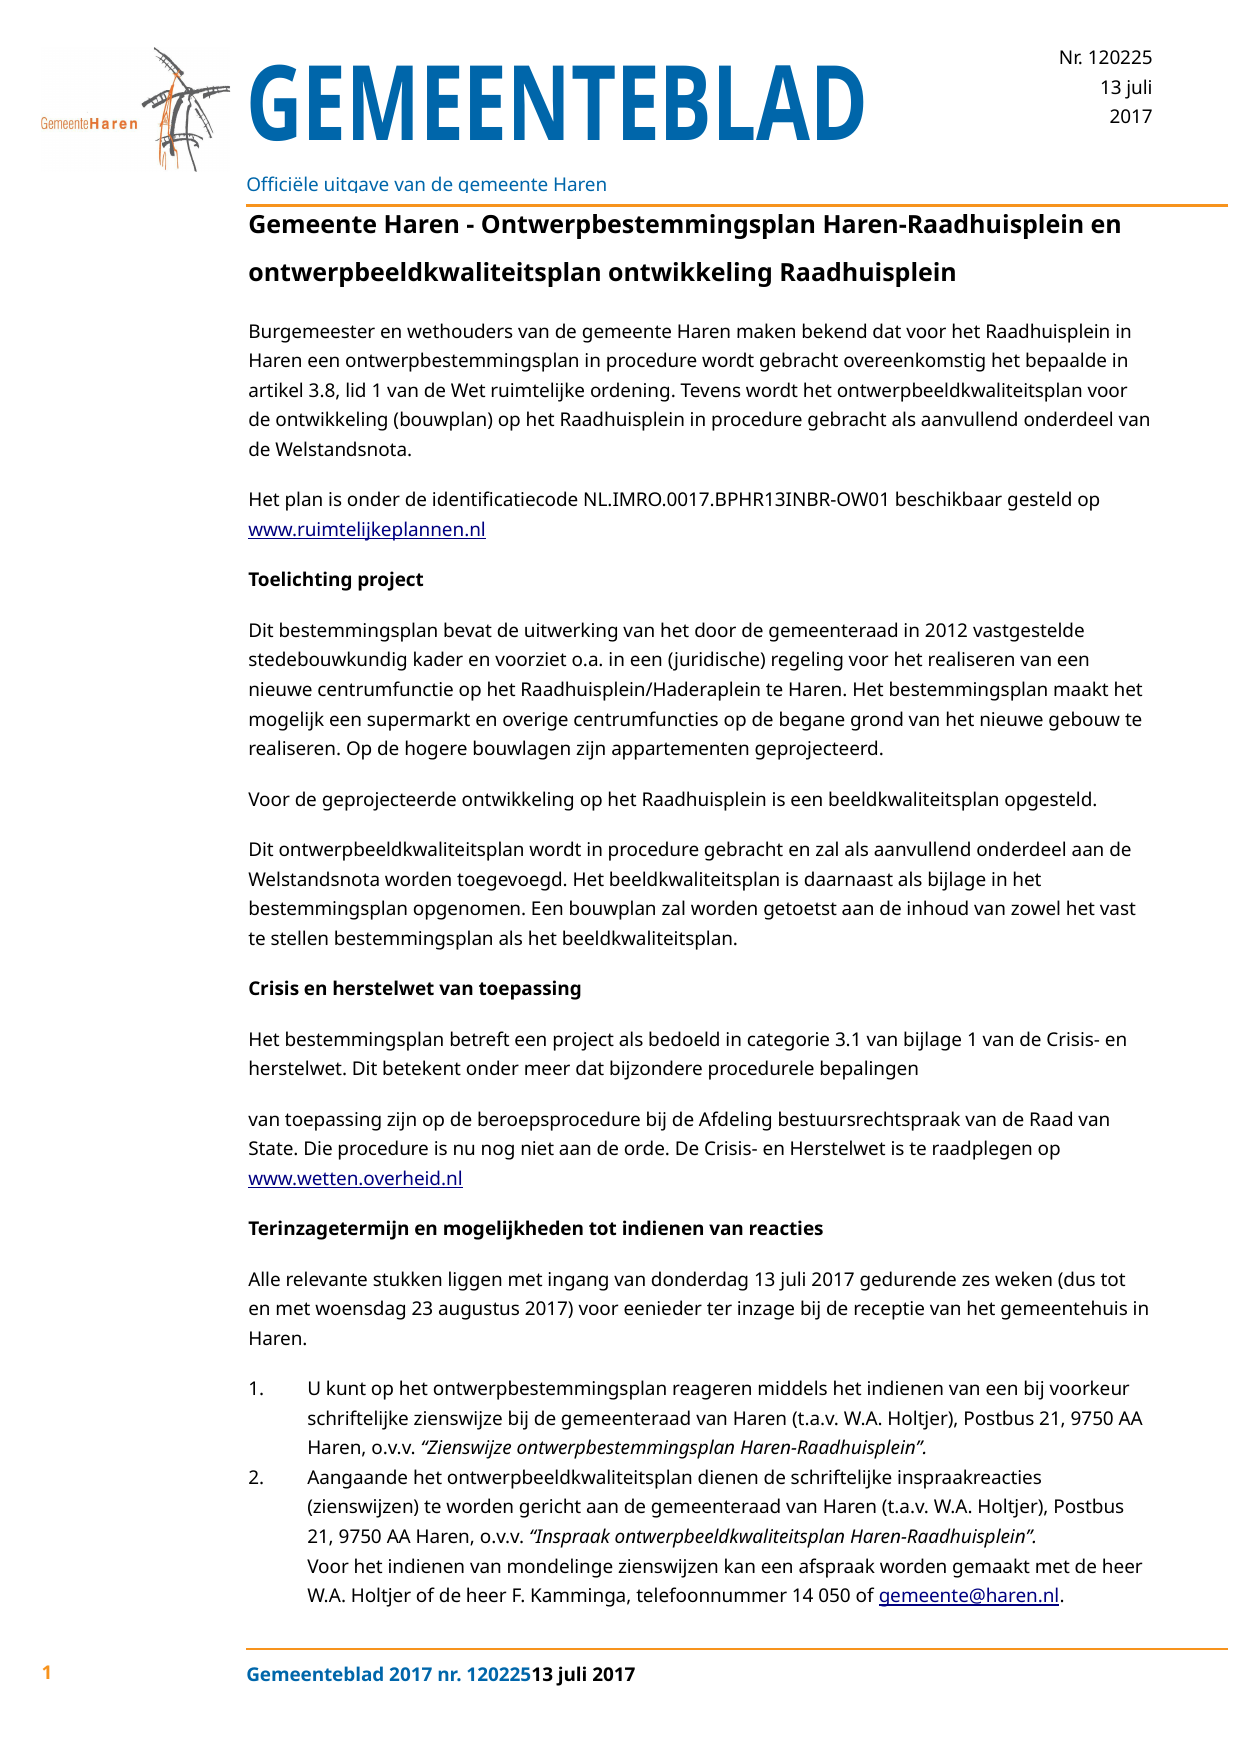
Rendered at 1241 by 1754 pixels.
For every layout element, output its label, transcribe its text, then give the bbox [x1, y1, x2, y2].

text Voor de geprojecteerde ontwikkeling op het Raadhuisplein is een beeldkwaliteitsplan opgesteld. [248, 786, 1152, 812]
list U kunt op het ontwerpbestemmingsplan reageren middels het indienen van een bij voorkeur schriftelijke zienswijze bij de gemeenteraad van Haren (t.a.v. W.A. Holtjer), Postbus 21, 9750 AA Haren, o.v.v. “Zienswijze ontwerpbestemmingsplan Haren-Raadhuisplein”. [248, 1375, 1152, 1460]
picture [41, 47, 231, 172]
text Terinzagetermijn en mogelijkheden tot indienen van reacties [248, 1215, 1152, 1241]
text Het plan is onder de identificatiecode NL.IMRO.0017.BPHR13INBR-OW01 beschikbaar gesteld op www.ruimtelijkeplannen.nl [248, 487, 1152, 542]
text Dit bestemmingsplan bevat de uitwerking van het door de gemeenteraad in 2012 vastgestelde stedebouwkundig kader en voorziet o.a. in een (juridische) regeling voor het realiseren van een nieuwe centrumfunctie op het Raadhuisplein/Haderaplein te Haren. Het bestemmingsplan maakt het mogelijk een supermarkt en overige centrumfuncties op de begane grond van het nieuwe gebouw te realiseren. Op de hogere bouwlagen zijn appartementen geprojecteerd. [248, 617, 1152, 761]
text Gemeente Haren - Ontwerpbestemmingsplan Haren-Raadhuisplein en ontwerpbeeldkwaliteitsplan ontwikkeling Raadhuisplein [248, 207, 1152, 288]
text Crisis en herstelwet van toepassing [248, 975, 1152, 1001]
list Aangaande het ontwerpbeeldkwaliteitsplan dienen de schriftelijke inspraakreacties (zienswijzen) te worden gericht aan de gemeenteraad van Haren (t.a.v. W.A. Holtjer), Postbus 21, 9750 AA Haren, o.v.v. “Inspraak ontwerpbeeldkwaliteitsplan Haren-Raadhuisplein”. [248, 1464, 1152, 1549]
text Alle relevante stukken liggen met ingang van donderdag 13 juli 2017 gedurende zes weken (dus tot en met woensdag 23 augustus 2017) voor eenieder ter inzage bij de receptie van het gemeentehuis in Haren. [248, 1266, 1152, 1351]
text Het bestemmingsplan betreft een project als bedoeld in categorie 3.1 van bijlage 1 van de Crisis- en herstelwet. Dit betekent onder meer dat bijzondere procedurele bepalingen [248, 1026, 1152, 1081]
text Dit ontwerpbeeldkwaliteitsplan wordt in procedure gebracht en zal als aanvullend onderdeel aan de Welstandsnota worden toegevoegd. Het beeldkwaliteitsplan is daarnaast als bijlage in het bestemmingsplan opgenomen. Een bouwplan zal worden getoetst aan de inhoud van zowel het vast te stellen bestemmingsplan als het beeldkwaliteitsplan. [248, 836, 1152, 951]
list Voor het indienen van mondelinge zienswijzen kan een afspraak worden gemaakt met de heer W.A. Holtjer of de heer F. Kamminga, telefoonnummer 14 050 of gemeente@haren.nl. [248, 1553, 1152, 1608]
text Toelichting project [248, 567, 1152, 592]
text van toepassing zijn op de beroepsprocedure bij de Afdeling bestuursrechtspraak van de Raad van State. Die procedure is nu nog niet aan de orde. De Crisis- en Herstelwet is te raadplegen op www.wetten.overheid.nl [248, 1106, 1152, 1191]
text Burgemeester en wethouders van de gemeente Haren maken bekend dat voor het Raadhuisplein in Haren een ontwerpbestemmingsplan in procedure wordt gebracht overeenkomstig het bepaalde in artikel 3.8, lid 1 van de Wet ruimtelijke ordening. Tevens wordt het ontwerpbeeldkwaliteitsplan voor de ontwikkeling (bouwplan) op het Raadhuisplein in procedure gebracht als aanvullend onderdeel van de Welstandsnota. [248, 318, 1152, 462]
